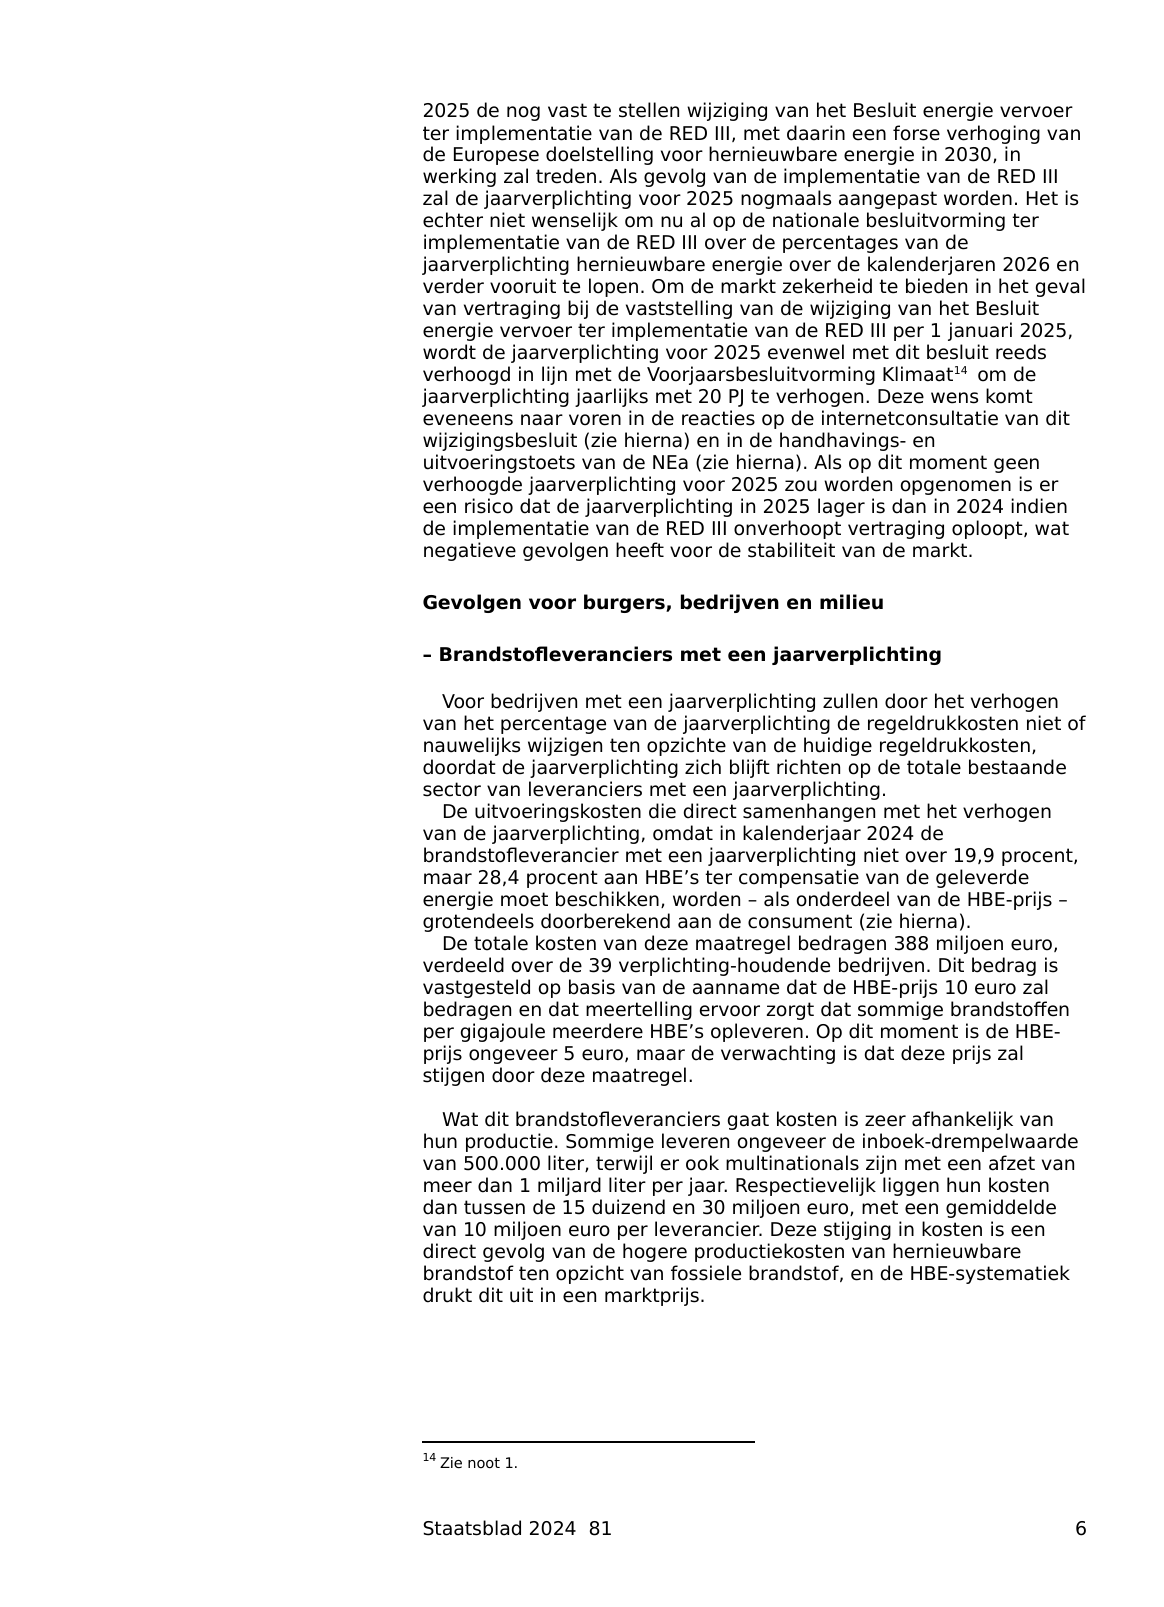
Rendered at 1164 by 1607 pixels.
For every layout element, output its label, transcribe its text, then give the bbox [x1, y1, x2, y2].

text 2025 de nog vast te stellen wijziging van het Besluit energie vervoer ter implementatie van de RED III, met daarin een forse verhoging van de Europese doelstelling voor hernieuwbare energie in 2030, in werking zal treden. Als gevolg van de implementatie van de RED III zal de jaarverplichting voor 2025 nogmaals aangepast worden. Het is echter niet wenselijk om nu al op de nationale besluitvorming ter implementatie van de RED III over de percentages van de jaarverplichting hernieuwbare energie over de kalenderjaren 2026 en verder vooruit te lopen. Om de markt zekerheid te bieden in het geval van vertraging bij de vaststelling van de wijziging van het Besluit energie vervoer ter implementatie van de RED III per 1 januari 2025, wordt de jaarverplichting voor 2025 evenwel met dit besluit reeds verhoogd in lijn met de Voorjaarsbesluitvorming Klimaat om de jaarverplichting jaarlijks met 20 PJ te verhogen. Deze wens komt eveneens naar voren in de reacties op de internetconsultatie van dit wijzigingsbesluit (zie hierna) en in de handhavings- en uitvoeringstoets van de NEa (zie hierna). Als op dit moment geen verhoogde jaarverplichting voor 2025 zou worden opgenomen is er een risico dat de jaarverplichting in 2025 lager is dan in 2024 indien de implementatie van de RED III onverhoopt vertraging oploopt, wat negatieve gevolgen heeft voor de stabiliteit van de markt. [422, 100, 1087, 562]
text Zie noot 1. [422, 1451, 1087, 1473]
text Voor bedrijven met een jaarverplichting zullen door het verhogen van het percentage van de jaarverplichting de regeldrukkosten niet of nauwelijks wijzigen ten opzichte van de huidige regeldrukkosten, doordat de jaarverplichting zich blijft richten op de totale bestaande sector van leveranciers met een jaarverplichting. [422, 691, 1087, 801]
subtitle Gevolgen voor burgers, bedrijven en milieu [422, 592, 1087, 614]
subtitle – Brandstofleveranciers met een jaarverplichting [422, 644, 1087, 666]
text De uitvoeringskosten die direct samenhangen met het verhogen van de jaarverplichting, omdat in kalenderjaar 2024 de brandstofleverancier met een jaarverplichting niet over 19,9 procent, maar 28,4 procent aan HBE’s ter compensatie van de geleverde energie moet beschikken, worden – als onderdeel van de HBE-prijs – grotendeels doorberekend aan de consument (zie hierna). [422, 801, 1087, 933]
text De totale kosten van deze maatregel bedragen 388 miljoen euro, verdeeld over de 39 verplichting-houdende bedrijven. Dit bedrag is vastgesteld op basis van de aanname dat de HBE-prijs 10 euro zal bedragen en dat meertelling ervoor zorgt dat sommige brandstoffen per gigajoule meerdere HBE’s opleveren. Op dit moment is de HBE-prijs ongeveer 5 euro, maar de verwachting is dat deze prijs zal stijgen door deze maatregel. [422, 933, 1087, 1087]
text Wat dit brandstofleveranciers gaat kosten is zeer afhankelijk van hun productie. Sommige leveren ongeveer de inboek-drempelwaarde van 500.000 liter, terwijl er ook multinationals zijn met een afzet van meer dan 1 miljard liter per jaar. Respectievelijk liggen hun kosten dan tussen de 15 duizend en 30 miljoen euro, met een gemiddelde van 10 miljoen euro per leverancier. Deze stijging in kosten is een direct gevolg van de hogere productiekosten van hernieuwbare brandstof ten opzicht van fossiele brandstof, en de HBE-systematiek drukt dit uit in een marktprijs. [422, 1109, 1087, 1307]
